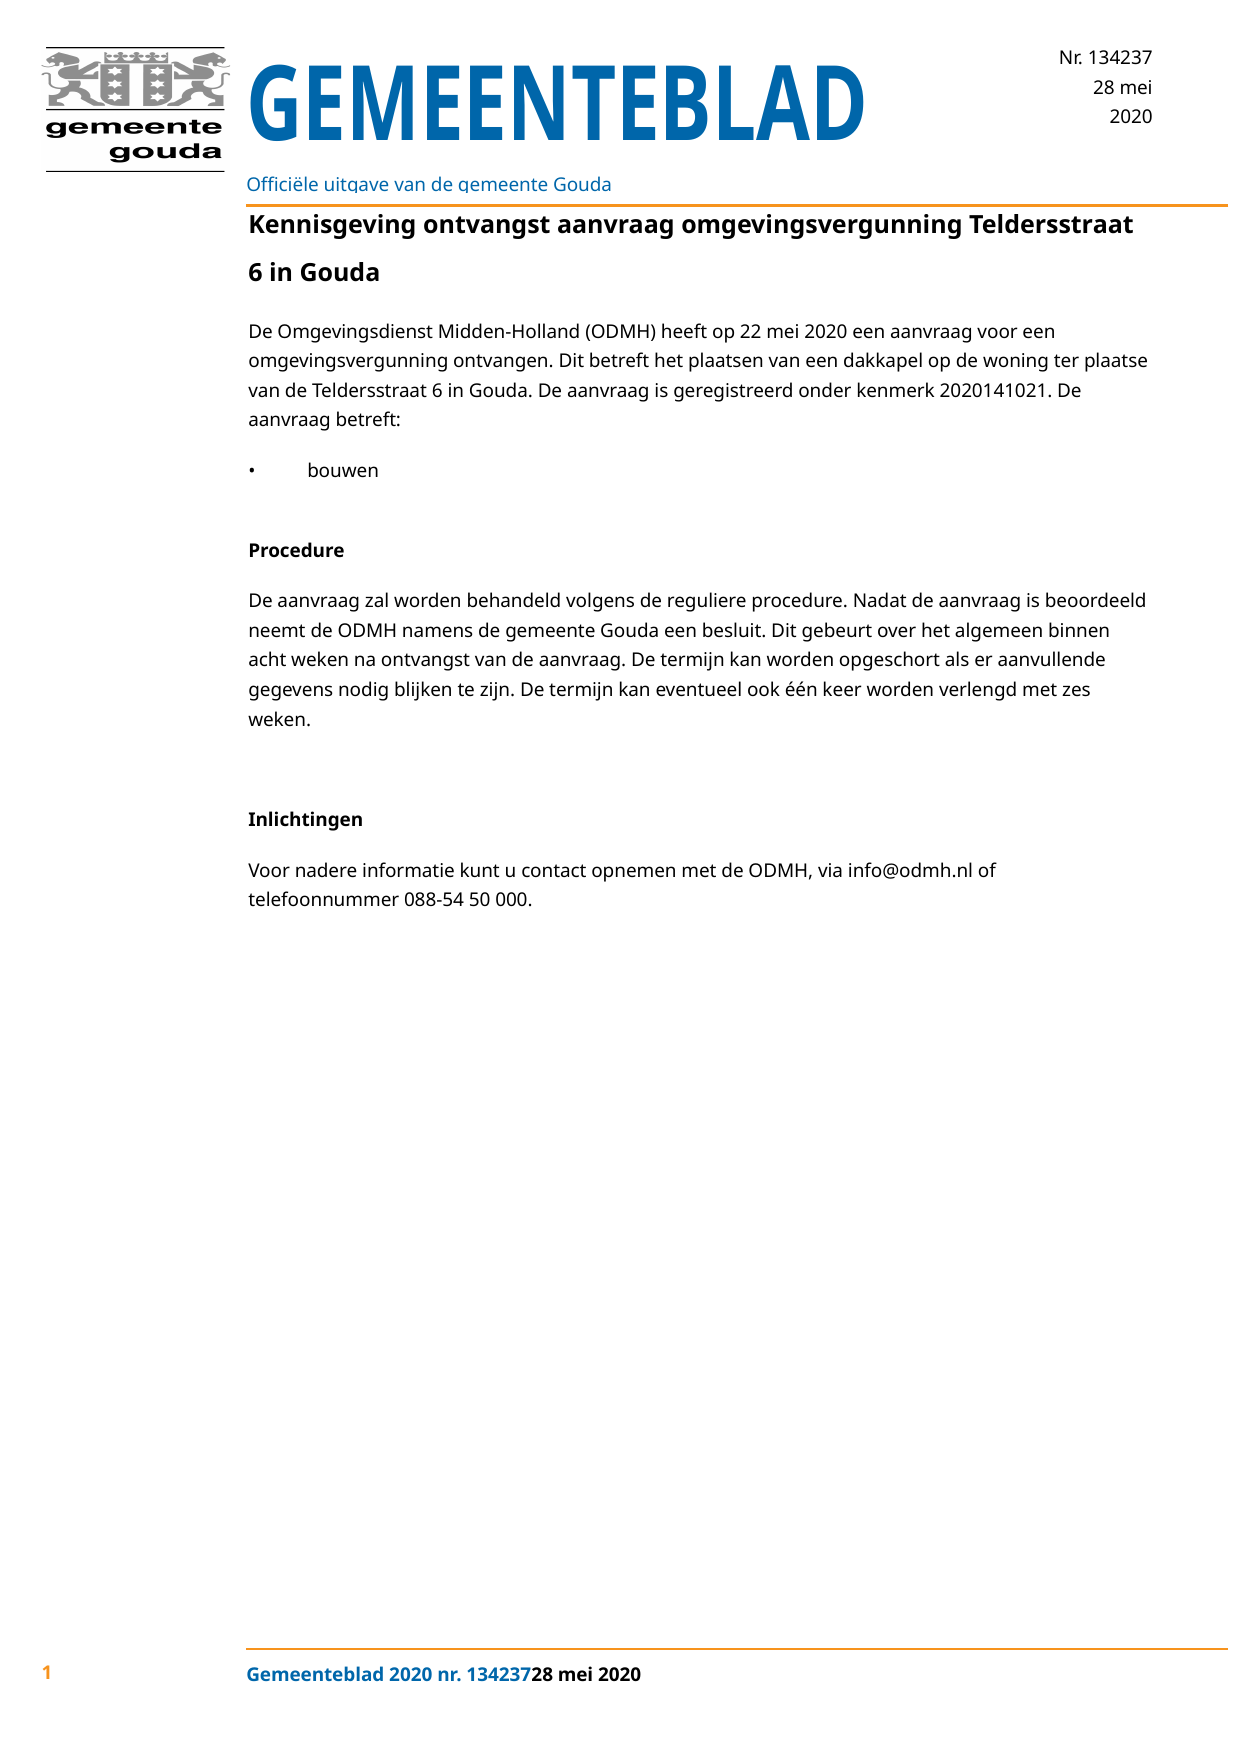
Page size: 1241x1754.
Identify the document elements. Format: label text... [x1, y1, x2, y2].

text De Omgevingsdienst Midden-Holland (ODMH) heeft op 22 mei 2020 een aanvraag voor een omgevingsvergunning ontvangen. Dit betreft het plaatsen van een dakkapel op de woning ter plaatse van de Teldersstraat 6 in Gouda. De aanvraag is geregistreerd onder kenmerk 2020141021. De aanvraag betreft: [248, 318, 1152, 432]
text De aanvraag zal worden behandeld volgens de reguliere procedure. Nadat de aanvraag is beoordeeld neemt de ODMH namens de gemeente Gouda een besluit. Dit gebeurt over het algemeen binnen acht weken na ontvangst van de aanvraag. De termijn kan worden opgeschort als er aanvullende gegevens nodig blijken te zijn. De termijn kan eventueel ook één keer worden verlengd met zes weken. [248, 587, 1152, 732]
text Inlichtingen [248, 807, 1152, 832]
list bouwen [248, 457, 1152, 483]
picture [41, 47, 231, 172]
text Kennisgeving ontvangst aanvraag omgevingsvergunning Teldersstraat 6 in Gouda [248, 207, 1152, 288]
text Procedure [248, 537, 1152, 563]
text Voor nadere informatie kunt u contact opnemen met de ODMH, via info@odmh.nl of telefoonnummer 088-54 50 000. [248, 857, 1152, 912]
